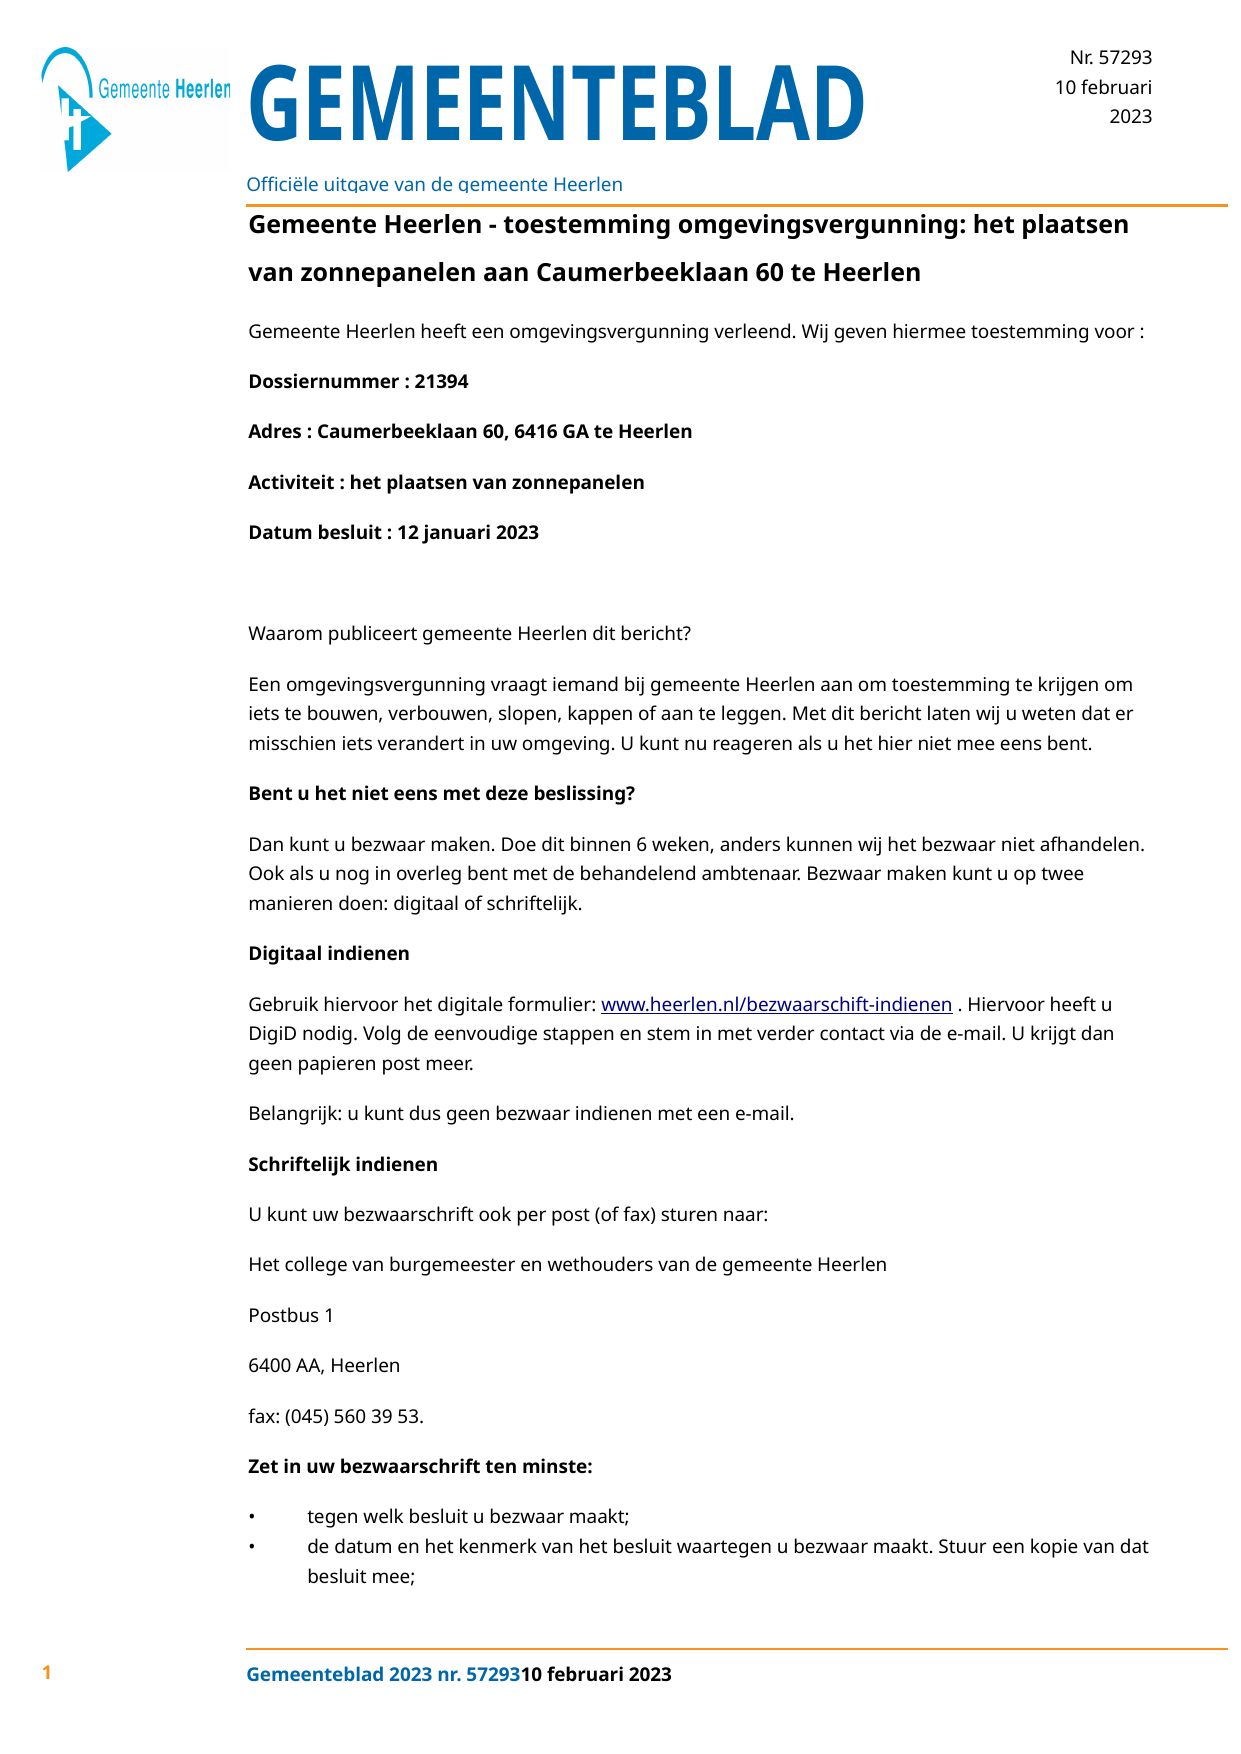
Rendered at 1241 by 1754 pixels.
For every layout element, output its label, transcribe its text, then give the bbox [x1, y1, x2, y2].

text Waarom publiceert gemeente Heerlen dit bericht? [248, 620, 1152, 646]
text Het college van burgemeester en wethouders van de gemeente Heerlen [248, 1252, 1152, 1277]
text Digitaal indienen [248, 940, 1152, 966]
text fax: (045) 560 39 53. [248, 1403, 1152, 1429]
picture [41, 47, 59, 70]
text U kunt uw bezwaarschrift ook per post (of fax) sturen naar: [248, 1201, 1152, 1227]
text Gebruik hiervoor het digitale formulier: www.heerlen.nl/bezwaarschift-indienen . Hiervoor heeft u DigiD nodig. Volg de eenvoudige stappen en stem in met verder contact via de e-mail. U krijgt dan geen papieren post meer. [248, 991, 1152, 1076]
text Een omgevingsvergunning vraagt iemand bij gemeente Heerlen aan om toestemming te krijgen om iets te bouwen, verbouwen, slopen, kappen of aan te leggen. Met dit bericht laten wij u weten dat er misschien iets verandert in uw omgeving. U kunt nu reageren als u het hier niet mee eens bent. [248, 671, 1152, 756]
text Datum besluit : 12 januari 2023 [248, 519, 1152, 545]
text Bent u het niet eens met deze beslissing? [248, 780, 1152, 806]
list tegen welk besluit u bezwaar maakt; [248, 1504, 1152, 1529]
text Postbus 1 [248, 1302, 1152, 1328]
text Belangrijk: u kunt dus geen bezwaar indienen met een e-mail. [248, 1100, 1152, 1126]
text Activiteit : het plaatsen van zonnepanelen [248, 469, 1152, 495]
text Schriftelijk indienen [248, 1151, 1152, 1177]
text Gemeente Heerlen heeft een omgevingsvergunning verleend. Wij geven hiermee toestemming voor : [248, 318, 1152, 344]
text Dossiernummer : 21394 [248, 368, 1152, 394]
text Zet in uw bezwaarschrift ten minste: [248, 1453, 1152, 1479]
picture [41, 47, 231, 172]
text 6400 AA, Heerlen [248, 1352, 1152, 1378]
text Adres : Caumerbeeklaan 60, 6416 GA te Heerlen [248, 419, 1152, 444]
text Dan kunt u bezwaar maken. Doe dit binnen 6 weken, anders kunnen wij het bezwaar niet afhandelen. Ook als u nog in overleg bent met de behandelend ambtenaar. Bezwaar maken kunt u op twee manieren doen: digitaal of schriftelijk. [248, 831, 1152, 916]
text Gemeente Heerlen - toestemming omgevingsvergunning: het plaatsen van zonnepanelen aan Caumerbeeklaan 60 te Heerlen [248, 207, 1152, 288]
list de datum en het kenmerk van het besluit waartegen u bezwaar maakt. Stuur een kopie van dat besluit mee; [248, 1533, 1152, 1589]
